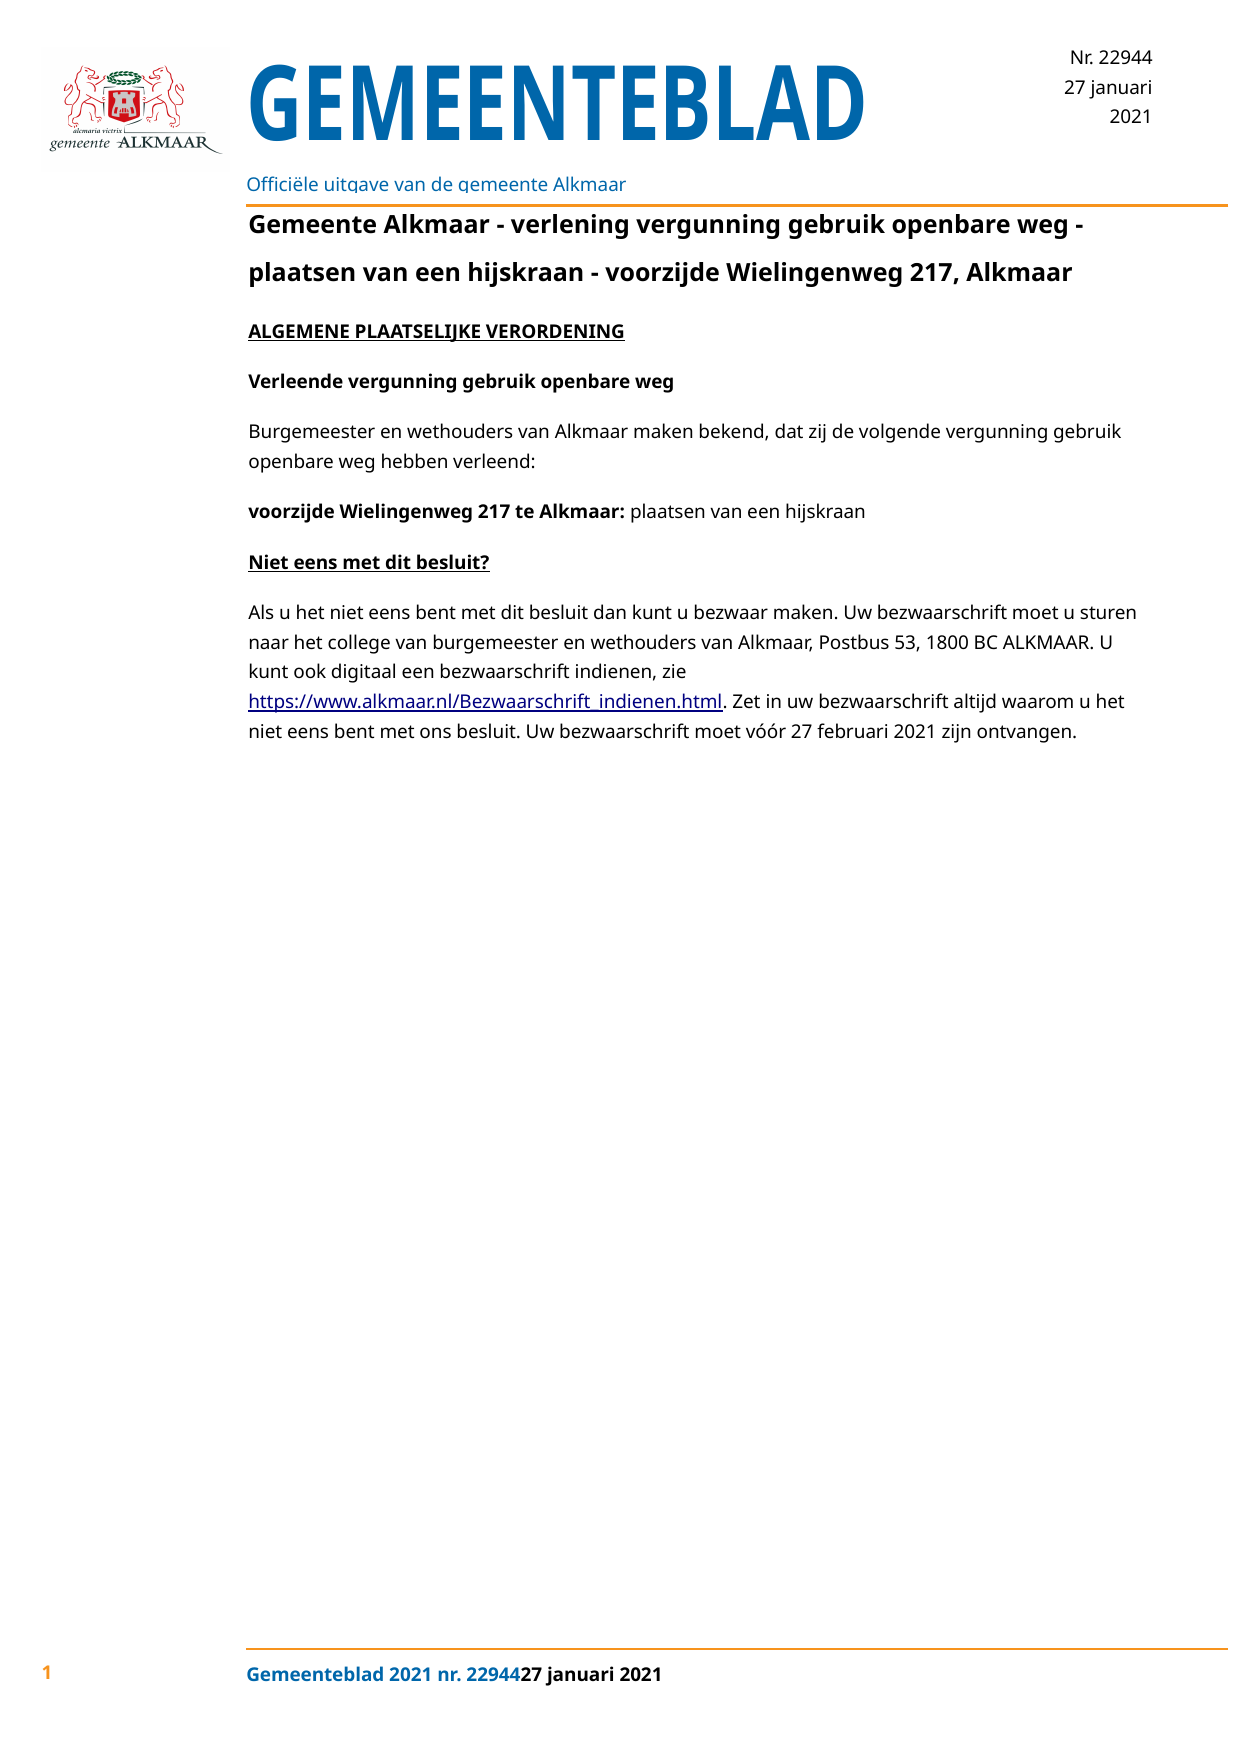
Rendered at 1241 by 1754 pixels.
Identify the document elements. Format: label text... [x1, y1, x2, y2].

text Burgemeester en wethouders van Alkmaar maken bekend, dat zij de volgende vergunning gebruik openbare weg hebben verleend: [248, 419, 1152, 474]
text voorzijde Wielingenweg 217 te Alkmaar: plaatsen van een hijskraan [248, 499, 1152, 524]
text Als u het niet eens bent met dit besluit dan kunt u bezwaar maken. Uw bezwaarschrift moet u sturen naar het college van burgemeester en wethouders van Alkmaar, Postbus 53, 1800 BC ALKMAAR. U kunt ook digitaal een bezwaarschrift indienen, zie https://www.alkmaar.nl/Bezwaarschrift_indienen.html. Zet in uw bezwaarschrift altijd waarom u het niet eens bent met ons besluit. Uw bezwaarschrift moet vóór 27 februari 2021 zijn ontvangen. [248, 599, 1152, 744]
text ALGEMENE PLAATSELIJKE VERORDENING [248, 318, 1152, 344]
text Verleende vergunning gebruik openbare weg [248, 368, 1152, 394]
text Niet eens met dit besluit? [248, 549, 1152, 575]
picture [41, 47, 231, 172]
text Gemeente Alkmaar - verlening vergunning gebruik openbare weg - plaatsen van een hijskraan - voorzijde Wielingenweg 217, Alkmaar [248, 207, 1152, 288]
